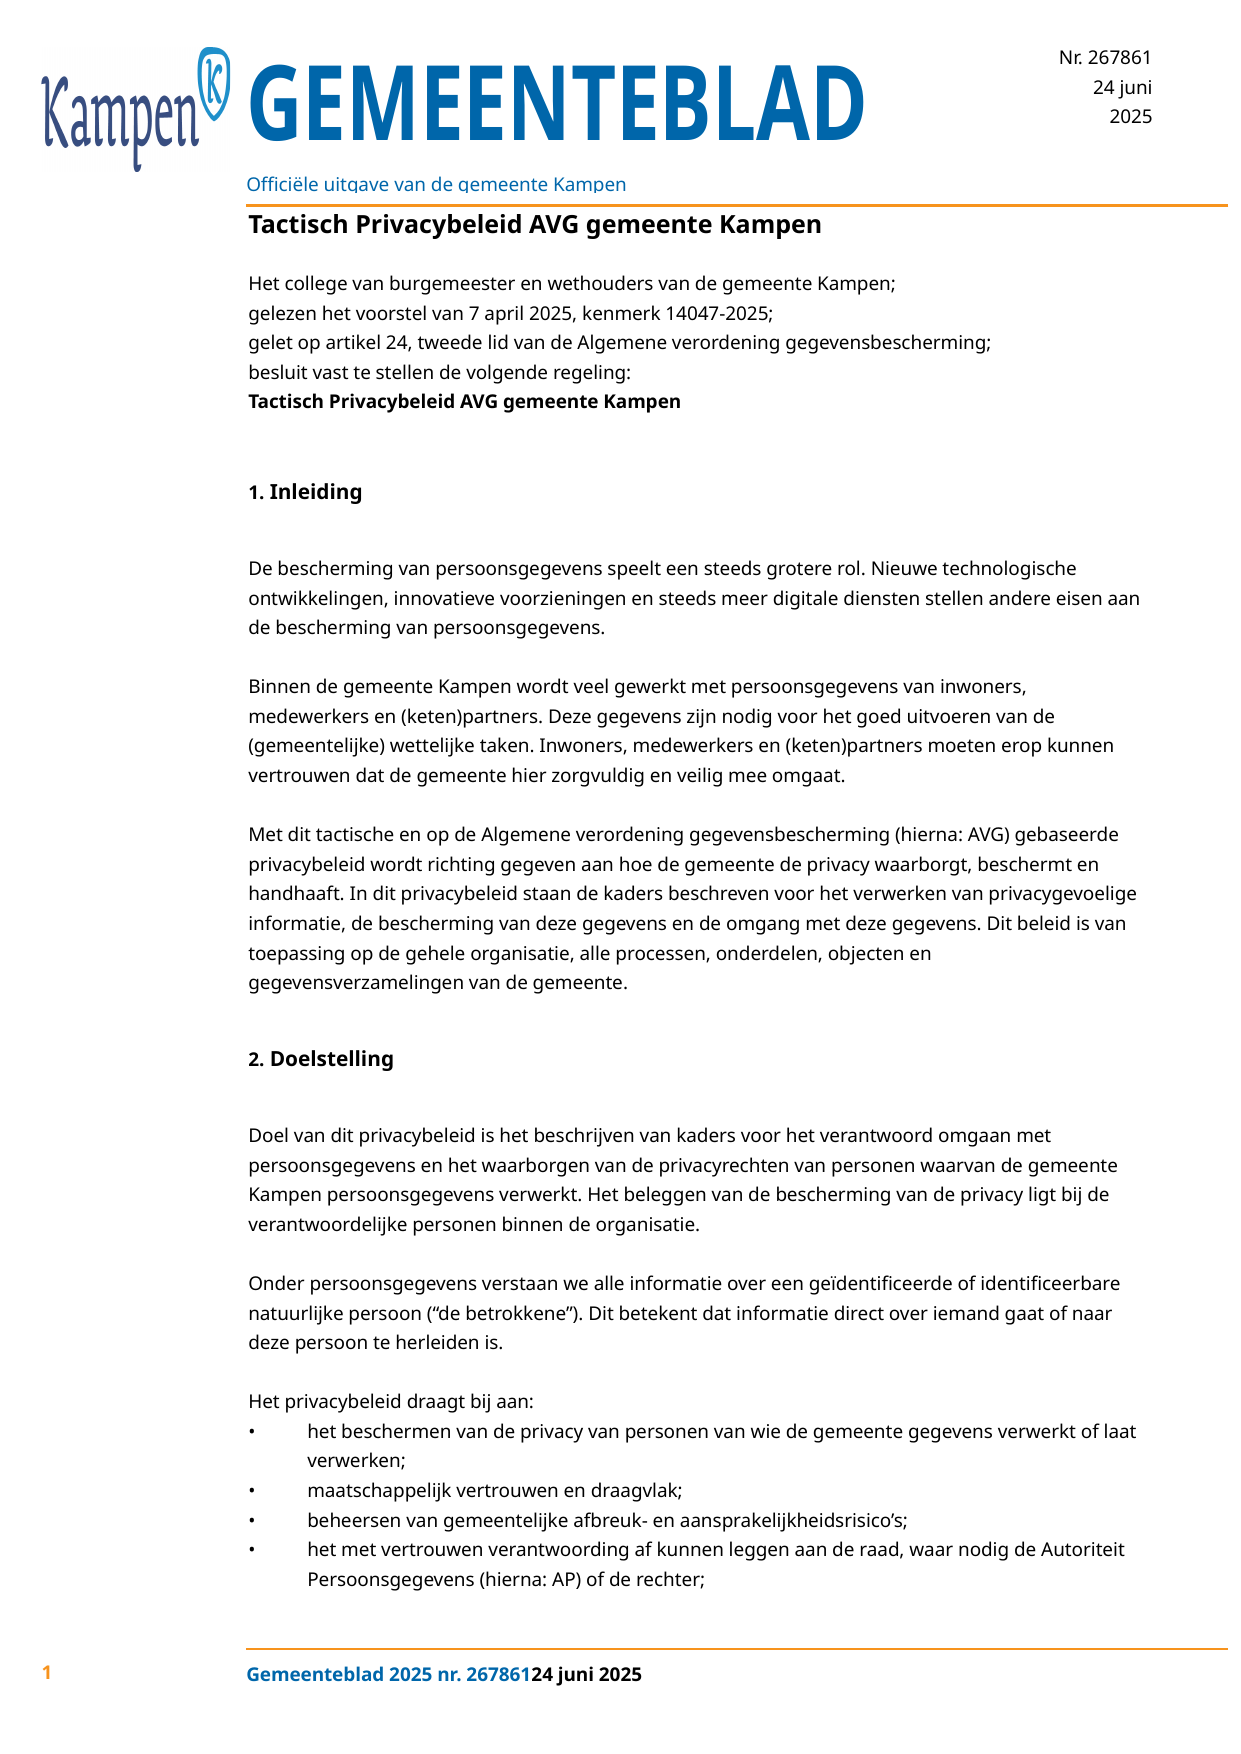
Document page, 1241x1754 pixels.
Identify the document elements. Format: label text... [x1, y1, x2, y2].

text Het privacybeleid draagt bij aan: [248, 1388, 1152, 1414]
list het met vertrouwen verantwoording af kunnen leggen aan de raad, waar nodig de Autoriteit Persoonsgegevens (hierna: AP) of de rechter; [248, 1536, 1152, 1592]
text 1. Inleiding [248, 477, 1152, 506]
text besluit vast te stellen de volgende regeling: [248, 359, 1152, 385]
text gelezen het voorstel van 7 april 2025, kenmerk 14047-2025; [248, 300, 1152, 326]
text Met dit tactische en op de Algemene verordening gegevensbescherming (hierna: AVG) gebaseerde privacybeleid wordt richting gegeven aan hoe de gemeente de privacy waarborgt, beschermt en handhaaft. In dit privacybeleid staan de kaders beschreven voor het verwerken van privacygevoelige informatie, de bescherming van deze gegevens en de omgang met deze gegevens. Dit beleid is van toepassing op de gehele organisatie, alle processen, onderdelen, objecten en gegevensverzamelingen van de gemeente. [248, 821, 1152, 995]
text Binnen de gemeente Kampen wordt veel gewerkt met persoonsgegevens van inwoners, medewerkers en (keten)partners. Deze gegevens zijn nodig voor het goed uitvoeren van de (gemeentelijke) wettelijke taken. Inwoners, medewerkers en (keten)partners moeten erop kunnen vertrouwen dat de gemeente hier zorgvuldig en veilig mee omgaat. [248, 673, 1152, 788]
text Tactisch Privacybeleid AVG gemeente Kampen [248, 207, 1152, 241]
list beheersen van gemeentelijke afbreuk- en aansprakelijkheidsrisico’s; [248, 1507, 1152, 1532]
picture [41, 47, 231, 172]
list het beschermen van de privacy van personen van wie de gemeente gegevens verwerkt of laat verwerken; [248, 1418, 1152, 1473]
text Doel van dit privacybeleid is het beschrijven van kaders voor het verantwoord omgaan met persoonsgegevens en het waarborgen van de privacyrechten van personen waarvan de gemeente Kampen persoonsgegevens verwerkt. Het beleggen van de bescherming van de privacy ligt bij de verantwoordelijke personen binnen de organisatie. [248, 1122, 1152, 1237]
text De bescherming van persoonsgegevens speelt een steeds grotere rol. Nieuwe technologische ontwikkelingen, innovatieve voorzieningen en steeds meer digitale diensten stellen andere eisen aan de bescherming van persoonsgegevens. [248, 555, 1152, 640]
text gelet op artikel 24, tweede lid van de Algemene verordening gegevensbescherming; [248, 329, 1152, 355]
text Het college van burgemeester en wethouders van de gemeente Kampen; [248, 270, 1152, 296]
text Tactisch Privacybeleid AVG gemeente Kampen [248, 389, 1152, 414]
text 2. Doelstelling [248, 1044, 1152, 1073]
list maatschappelijk vertrouwen en draagvlak; [248, 1477, 1152, 1503]
text Onder persoonsgegevens verstaan we alle informatie over een geïdentificeerde of identificeerbare natuurlijke persoon (“de betrokkene”). Dit betekent dat informatie direct over iemand gaat of naar deze persoon te herleiden is. [248, 1270, 1152, 1355]
